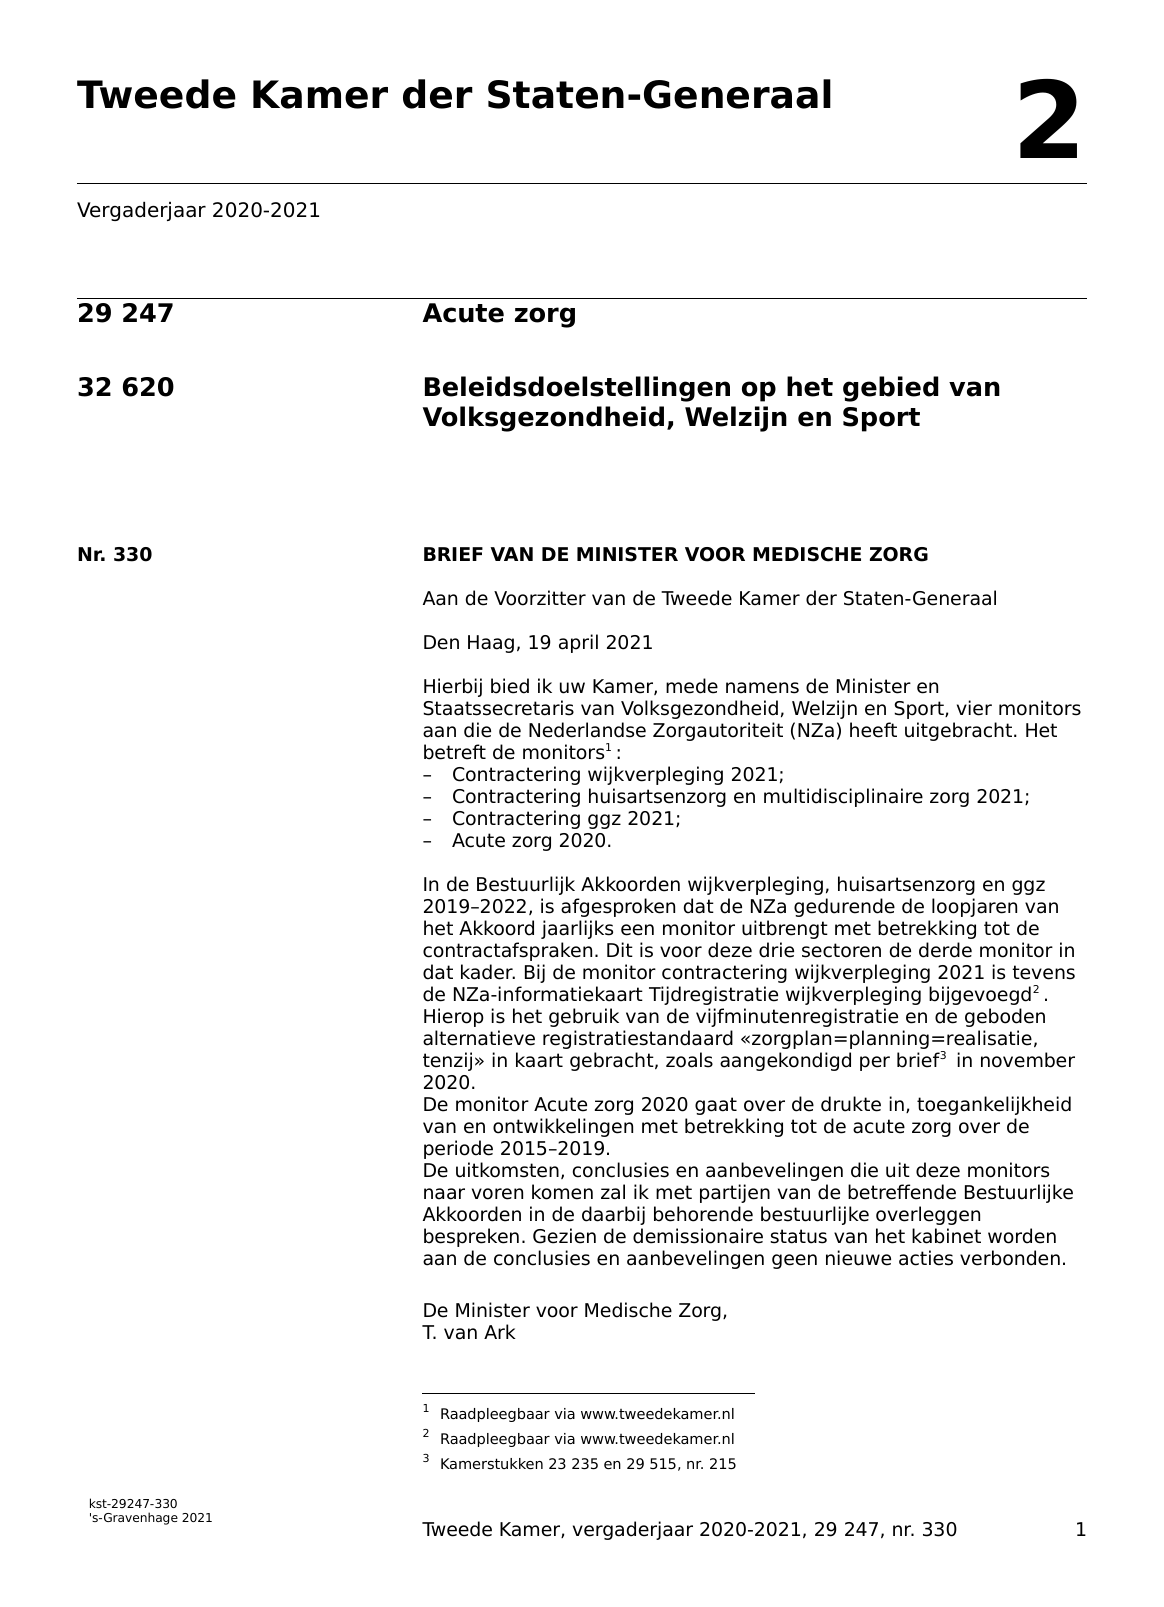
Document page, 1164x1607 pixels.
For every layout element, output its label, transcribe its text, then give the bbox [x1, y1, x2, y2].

text De Minister voor Medische Zorg, T. van Ark [422, 1299, 1087, 1343]
text kst-29247-330 [88, 1497, 323, 1511]
text 's-Gravenhage 2021 [88, 1511, 323, 1525]
text In de Bestuurlijk Akkoorden wijkverpleging, huisartsenzorg en ggz 2019–2022, is afgesproken dat de NZa gedurende de loopjaren van het Akkoord jaarlijks een monitor uitbrengt met betrekking tot de contractafspraken. Dit is voor deze drie sectoren de derde monitor in dat kader. Bij de monitor contractering wijkverpleging 2021 is tevens de NZa-informatiekaart Tijdregistratie wijkverpleging bijgevoegd. Hierop is het gebruik van de vijfminutenregistratie en de geboden alternatieve registratiestandaard «zorgplan=planning=realisatie, tenzij» in kaart gebracht, zoals aangekondigd per brief in november 2020. [422, 874, 1087, 1094]
subtitle 29 247 Acute zorg [77, 299, 1087, 329]
table_header 2 [886, 59, 1087, 183]
subtitle Nr. 330 BRIEF VAN DE MINISTER VOOR MEDISCHE ZORG [77, 543, 1087, 565]
text De monitor Acute zorg 2020 gaat over de drukte in, toegankelijkheid van en ontwikkelingen met betrekking tot de acute zorg over de periode 2015–2019. [422, 1094, 1087, 1160]
text Raadpleegbaar via www.tweedekamer.nl [422, 1427, 1087, 1449]
text – Acute zorg 2020. [422, 830, 1087, 852]
text Raadpleegbaar via www.tweedekamer.nl [422, 1402, 1087, 1424]
table_cell Vergaderjaar 2020-2021 [77, 184, 1087, 298]
text Kamerstukken 23 235 en 29 515, nr. 215 [422, 1452, 1087, 1474]
text De uitkomsten, conclusies en aanbevelingen die uit deze monitors naar voren komen zal ik met partijen van de betreffende Bestuurlijke Akkoorden in de daarbij behorende bestuurlijke overleggen bespreken. Gezien de demissionaire status van het kabinet worden aan de conclusies en aanbevelingen geen nieuwe acties verbonden. [422, 1160, 1087, 1269]
text – Contractering wijkverpleging 2021; [422, 764, 1087, 786]
text – Contractering huisartsenzorg en multidisciplinaire zorg 2021; [422, 786, 1087, 808]
subtitle 32 620 Beleidsdoelstellingen op het gebied van Volksgezondheid, Welzijn en Sport [77, 373, 1087, 432]
text – Contractering ggz 2021; [422, 808, 1087, 830]
table_header Tweede Kamer der Staten-Generaal [77, 59, 886, 183]
text Aan de Voorzitter van de Tweede Kamer der Staten-Generaal [422, 588, 1087, 609]
text Den Haag, 19 april 2021 [422, 632, 1087, 654]
text Hierbij bied ik uw Kamer, mede namens de Minister en Staatssecretaris van Volksgezondheid, Welzijn en Sport, vier monitors aan die de Nederlandse Zorgautoriteit (NZa) heeft uitgebracht. Het betreft de monitors: [422, 676, 1087, 764]
